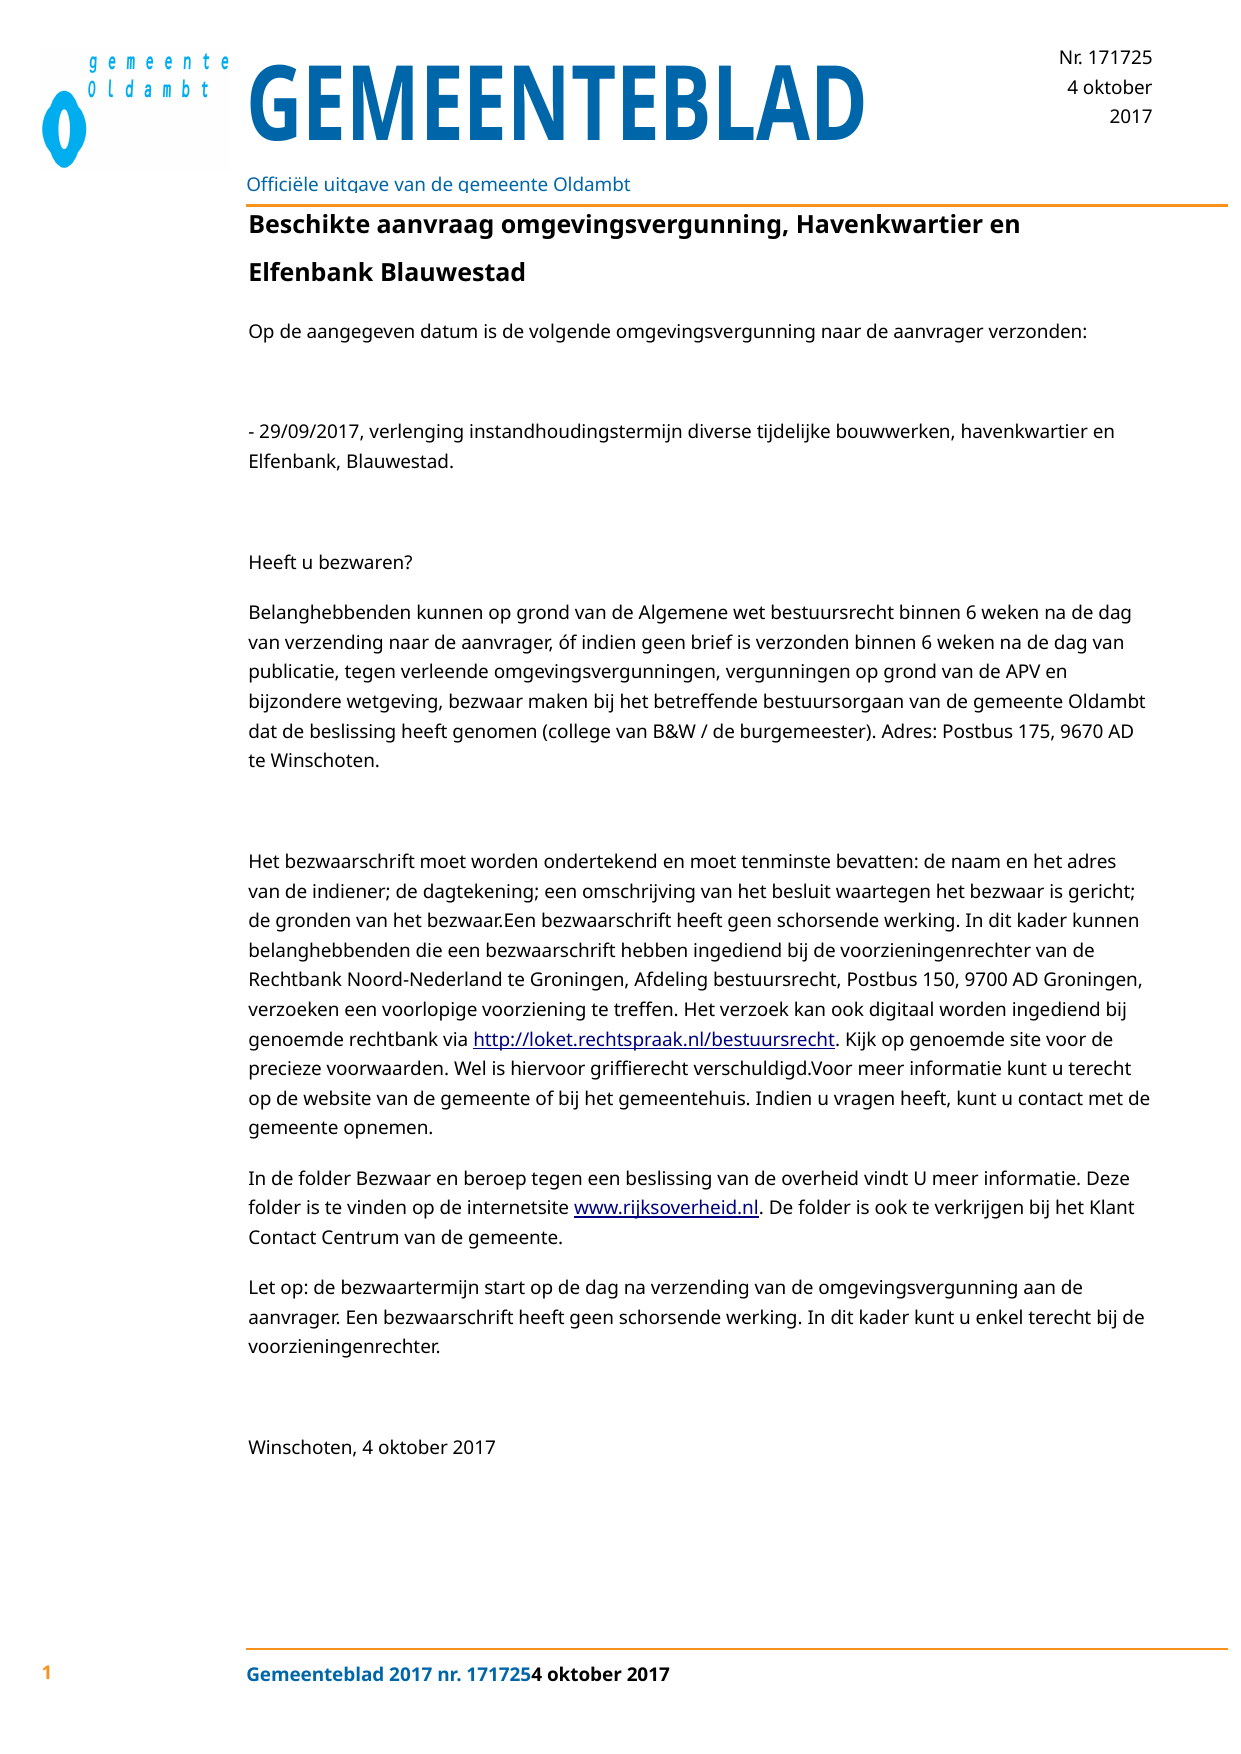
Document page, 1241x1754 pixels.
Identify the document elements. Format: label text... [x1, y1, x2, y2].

text Heeft u bezwaren? [248, 549, 1152, 575]
text Het bezwaarschrift moet worden ondertekend en moet tenminste bevatten: de naam en het adres van de indiener; de dagtekening; een omschrijving van het besluit waartegen het bezwaar is gericht; de gronden van het bezwaar.Een bezwaarschrift heeft geen schorsende werking. In dit kader kunnen belanghebbenden die een bezwaarschrift hebben ingediend bij de voorzieningenrechter van de Rechtbank Noord-Nederland te Groningen, Afdeling bestuursrecht, Postbus 150, 9700 AD Groningen, verzoeken een voorlopige voorziening te treffen. Het verzoek kan ook digitaal worden ingediend bij genoemde rechtbank via http://loket.rechtspraak.nl/bestuursrecht. Kijk op genoemde site voor de precieze voorwaarden. Wel is hiervoor griffierecht verschuldigd.Voor meer informatie kunt u terecht op de website van de gemeente of bij het gemeentehuis. Indien u vragen heeft, kunt u contact met de gemeente opnemen. [248, 848, 1152, 1140]
text Belanghebbenden kunnen op grond van de Algemene wet bestuursrecht binnen 6 weken na de dag van verzending naar de aanvrager, óf indien geen brief is verzonden binnen 6 weken na de dag van publicatie, tegen verleende omgevingsvergunningen, vergunningen op grond van de APV en bijzondere wetgeving, bezwaar maken bij het betreffende bestuursorgaan van de gemeente Oldambt dat de beslissing heeft genomen (college van B&W / de burgemeester). Adres: Postbus 175, 9670 AD te Winschoten. [248, 599, 1152, 773]
text Winschoten, 4 oktober 2017 [248, 1434, 1152, 1460]
text Beschikte aanvraag omgevingsvergunning, Havenkwartier en Elfenbank Blauwestad [248, 207, 1152, 288]
text Op de aangegeven datum is de volgende omgevingsvergunning naar de aanvrager verzonden: [248, 318, 1152, 344]
text Let op: de bezwaartermijn start op de dag na verzending van de omgevingsvergunning aan de aanvrager. Een bezwaarschrift heeft geen schorsende werking. In dit kader kunt u enkel terecht bij de voorzieningenrechter. [248, 1274, 1152, 1359]
text - 29/09/2017, verlenging instandhoudingstermijn diverse tijdelijke bouwwerken, havenkwartier en Elfenbank, Blauwestad. [248, 419, 1152, 474]
text In de folder Bezwaar en beroep tegen een beslissing van de overheid vindt U meer informatie. Deze folder is te vinden op de internetsite www.rijksoverheid.nl. De folder is ook te verkrijgen bij het Klant Contact Centrum van de gemeente. [248, 1165, 1152, 1250]
picture [41, 47, 231, 172]
